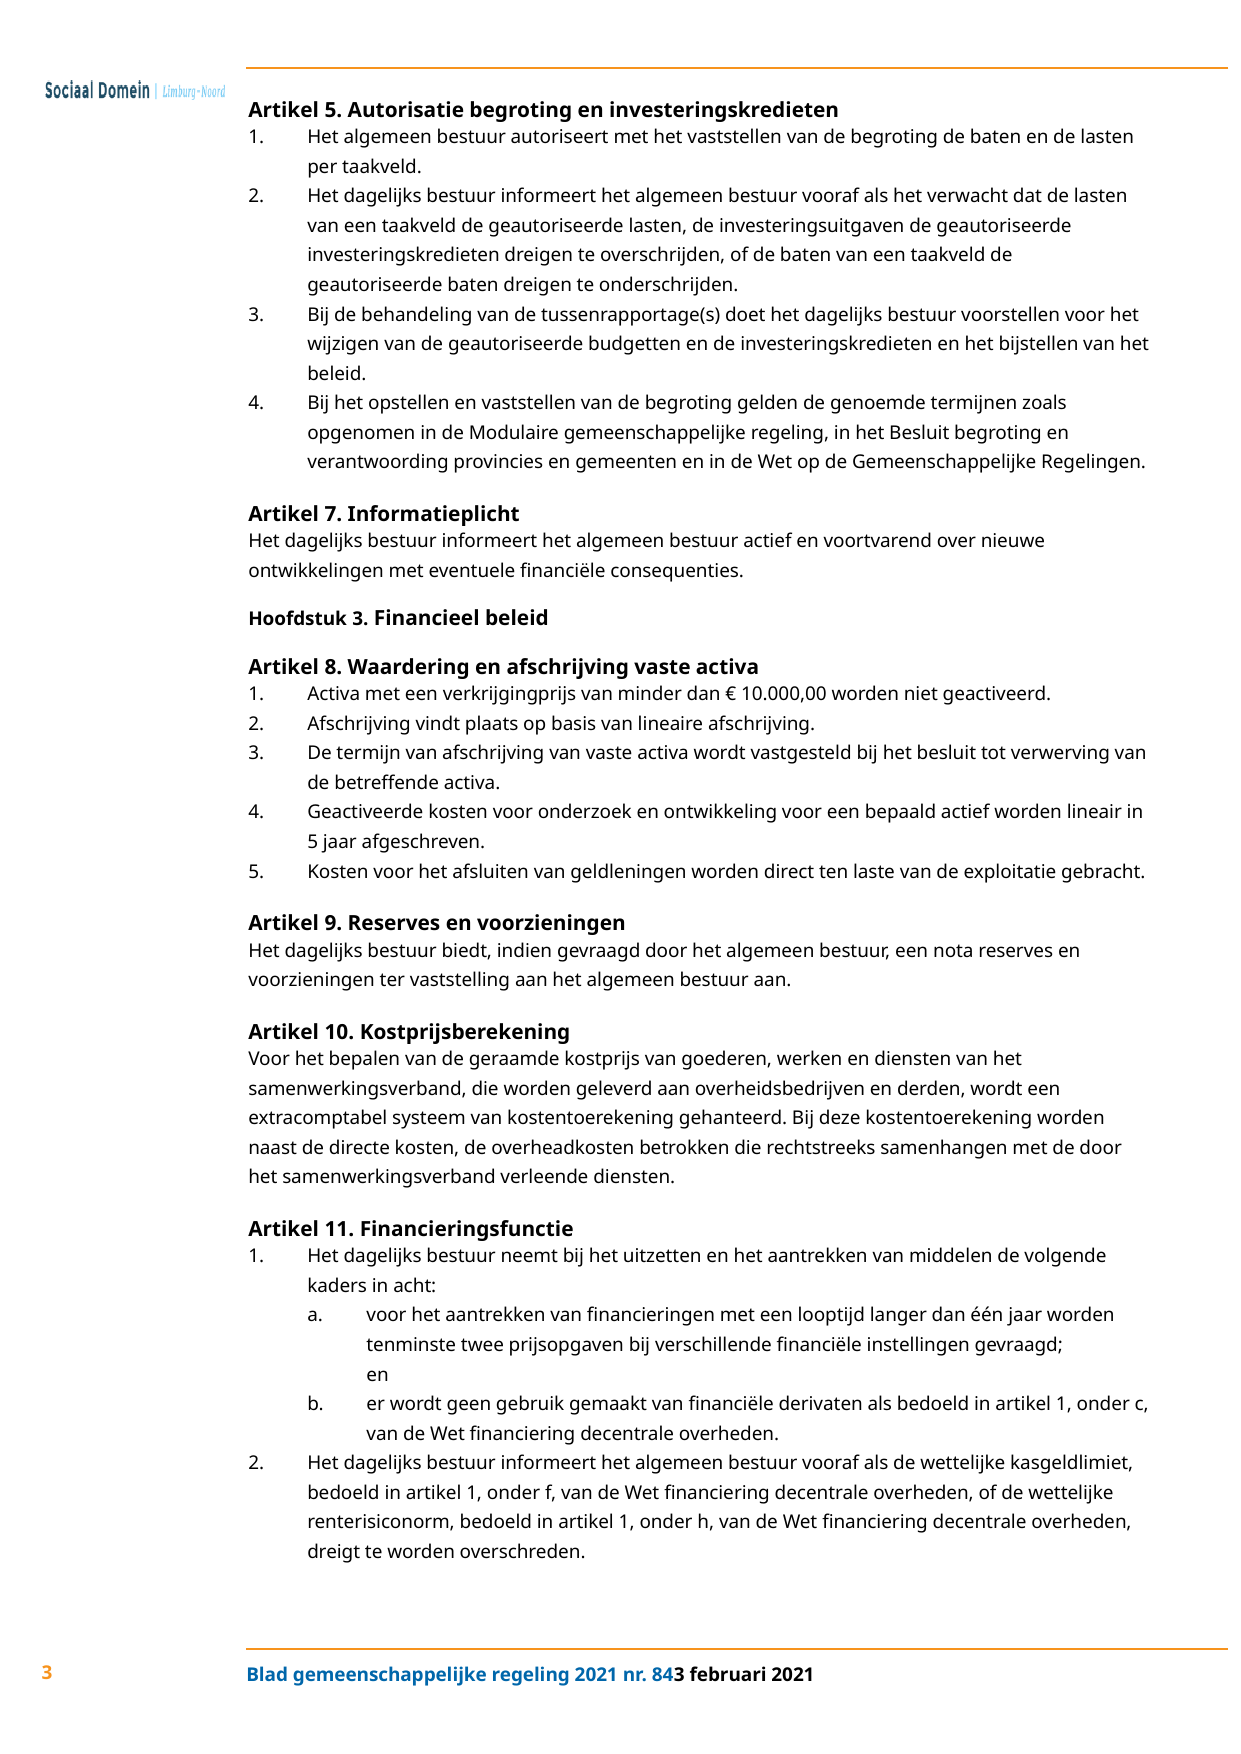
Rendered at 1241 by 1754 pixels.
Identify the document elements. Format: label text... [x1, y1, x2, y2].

list voor het aantrekken van financieringen met een looptijd langer dan één jaar worden tenminste twee prijsopgaven bij verschillende financiële instellingen gevraagd; [307, 1302, 1152, 1357]
list Afschrijving vindt plaats op basis van lineaire afschrijving. [248, 710, 1152, 736]
list Kosten voor het afsluiten van geldleningen worden direct ten laste van de exploitatie gebracht. [248, 858, 1152, 884]
list Het dagelijks bestuur informeert het algemeen bestuur vooraf als de wettelijke kasgeldlimiet, bedoeld in artikel 1, onder f, van de Wet financiering decentrale overheden, of de wettelijke renterisiconorm, bedoeld in artikel 1, onder h, van de Wet financiering decentrale overheden, dreigt te worden overschreden. [248, 1449, 1152, 1564]
list Het dagelijks bestuur informeert het algemeen bestuur vooraf als het verwacht dat de lasten van een taakveld de geautoriseerde lasten, de investeringsuitgaven de geautoriseerde investeringskredieten dreigen te overschrijden, of de baten van een taakveld de geautoriseerde baten dreigen te onderschrijden. [248, 182, 1152, 297]
list en [307, 1361, 1152, 1386]
list Activa met een verkrijgingprijs van minder dan € 10.000,00 worden niet geactiveerd. [248, 680, 1152, 706]
list er wordt geen gebruik gemaakt van financiële derivaten als bedoeld in artikel 1, onder c, van de Wet financiering decentrale overheden. [307, 1390, 1152, 1446]
text Artikel 10. Kostprijsberekening [248, 1017, 1152, 1045]
text Hoofdstuk 3. Financieel beleid [248, 603, 1152, 631]
list Het dagelijks bestuur neemt bij het uitzetten en het aantrekken van middelen de volgende kaders in acht: [248, 1242, 1152, 1298]
list Het algemeen bestuur autoriseert met het vaststellen van de begroting de baten en de lasten per taakveld. [248, 123, 1152, 178]
list Bij het opstellen en vaststellen van de begroting gelden de genoemde termijnen zoals opgenomen in de Modulaire gemeenschappelijke regeling, in het Besluit begroting en verantwoording provincies en gemeenten en in de Wet op de Gemeenschappelijke Regelingen. [248, 389, 1152, 474]
text Artikel 8. Waardering en afschrijving vaste activa [248, 652, 1152, 680]
text Artikel 11. Financieringsfunctie [248, 1214, 1152, 1242]
list Bij de behandeling van de tussenrapportage(s) doet het dagelijks bestuur voorstellen voor het wijzigen van de geautoriseerde budgetten en de investeringskredieten en het bijstellen van het beleid. [248, 301, 1152, 386]
list Geactiveerde kosten voor onderzoek en ontwikkeling voor een bepaald actief worden lineair in 5 jaar afgeschreven. [248, 799, 1152, 854]
text Artikel 5. Autorisatie begroting en investeringskredieten [248, 95, 1152, 123]
text Artikel 7. Informatieplicht [248, 499, 1152, 527]
text Voor het bepalen van de geraamde kostprijs van goederen, werken en diensten van het samenwerkingsverband, die worden geleverd aan overheidsbedrijven en derden, wordt een extracomptabel systeem van kostentoerekening gehanteerd. Bij deze kostentoerekening worden naast de directe kosten, de overheadkosten betrokken die rechtstreeks samenhangen met de door het samenwerkingsverband verleende diensten. [248, 1045, 1152, 1189]
list De termijn van afschrijving van vaste activa wordt vastgesteld bij het besluit tot verwerving van de betreffende activa. [248, 739, 1152, 795]
text Het dagelijks bestuur biedt, indien gevraagd door het algemeen bestuur, een nota reserves en voorzieningen ter vaststelling aan het algemeen bestuur aan. [248, 937, 1152, 992]
text Artikel 9. Reserves en voorzieningen [248, 908, 1152, 937]
picture [41, 47, 231, 172]
text Het dagelijks bestuur informeert het algemeen bestuur actief en voortvarend over nieuwe ontwikkelingen met eventuele financiële consequenties. [248, 527, 1152, 583]
